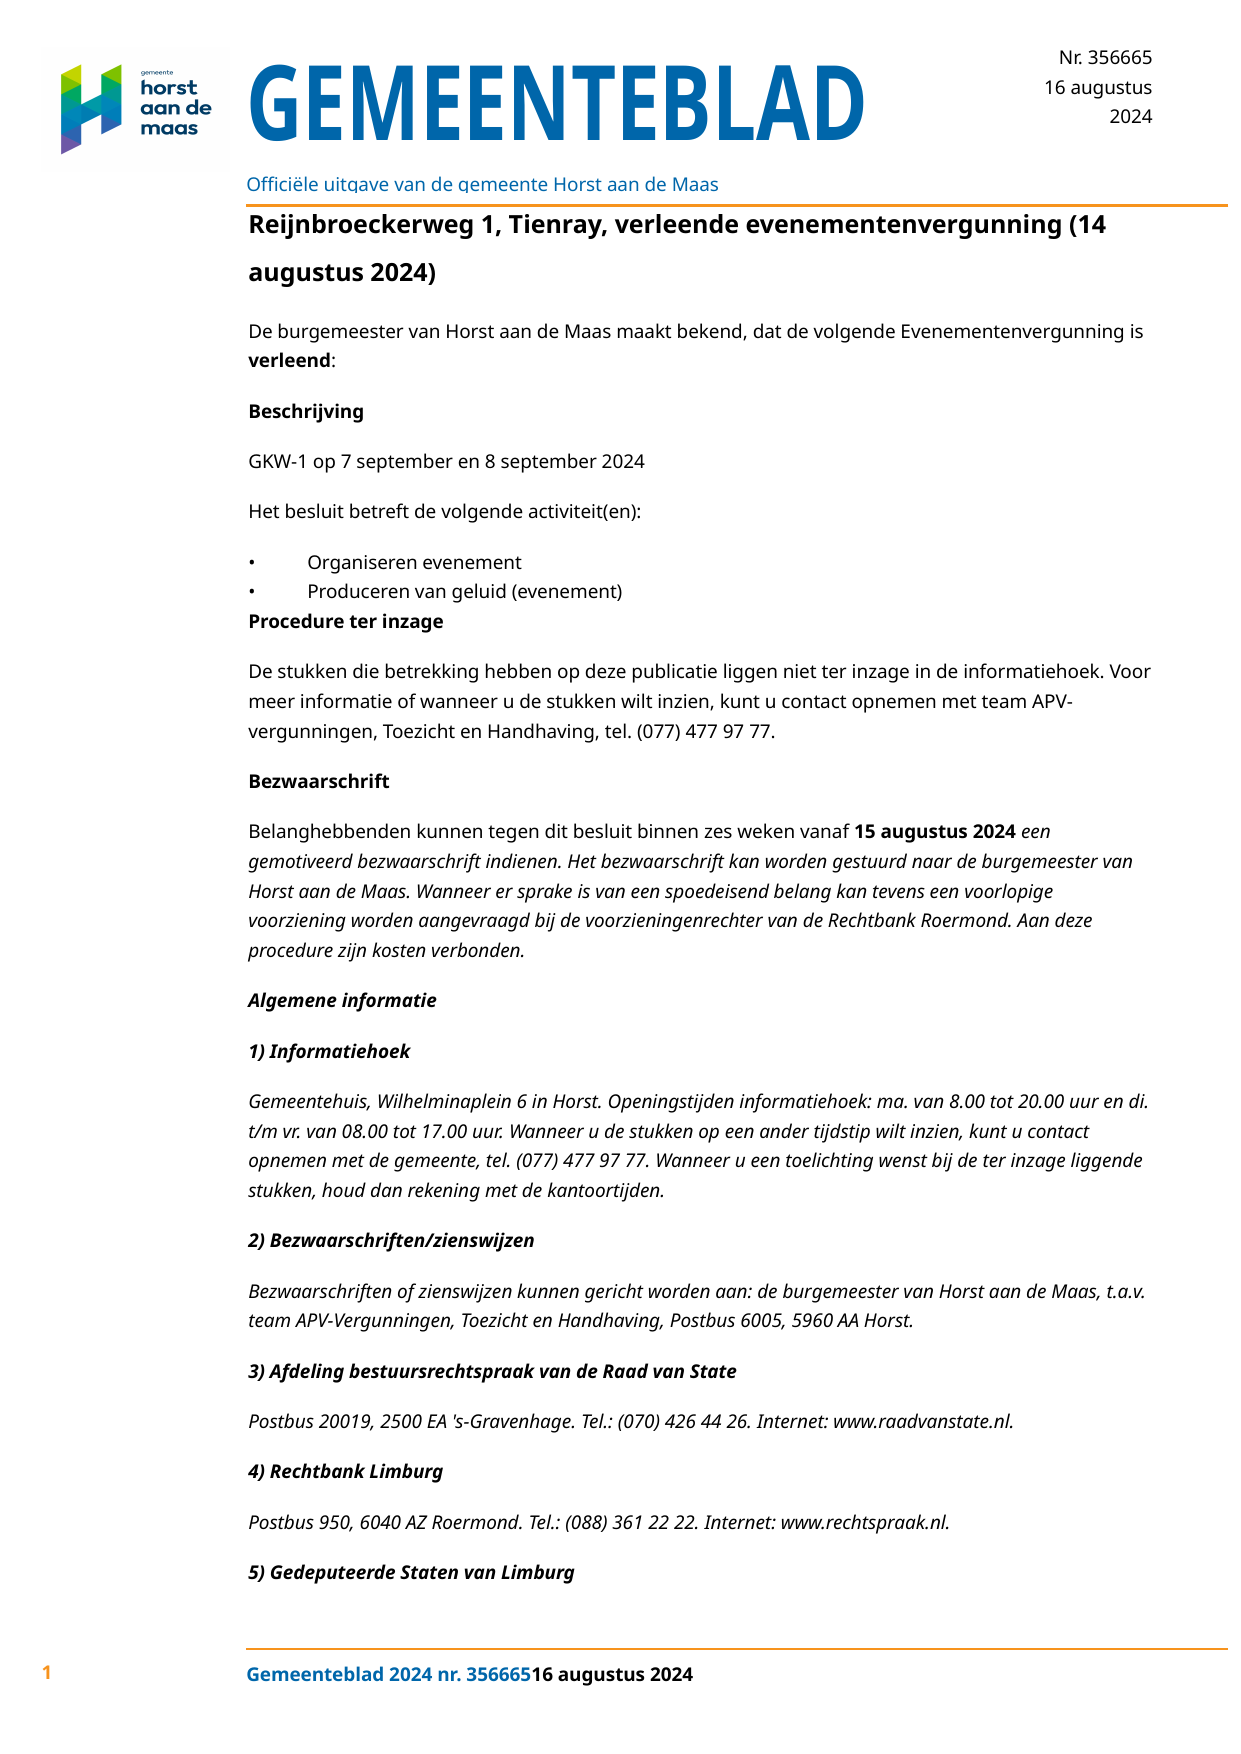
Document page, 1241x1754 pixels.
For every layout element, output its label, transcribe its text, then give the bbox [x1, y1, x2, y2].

text 3) Afdeling bestuursrechtspraak van de Raad van State [248, 1358, 1152, 1384]
text Gemeentehuis, Wilhelminaplein 6 in Horst. Openingstijden informatiehoek: ma. van 8.00 tot 20.00 uur en di. t/m vr. van 08.00 tot 17.00 uur. Wanneer u de stukken op een ander tijdstip wilt inzien, kunt u contact opnemen met de gemeente, tel. (077) 477 97 77. Wanneer u een toelichting wenst bij de ter inzage liggende stukken, houd dan rekening met de kantoortijden. [248, 1088, 1152, 1203]
text Reijnbroeckerweg 1, Tienray, verleende evenementenvergunning (14 augustus 2024) [248, 207, 1152, 288]
text Bezwaarschriften of zienswijzen kunnen gericht worden aan: de burgemeester van Horst aan de Maas, t.a.v. team APV-Vergunningen, Toezicht en Handhaving, Postbus 6005, 5960 AA Horst. [248, 1278, 1152, 1333]
text Algemene informatie [248, 987, 1152, 1013]
text Postbus 950, 6040 AZ Roermond. Tel.: (088) 361 22 22. Internet: www.rechtspraak.nl. [248, 1509, 1152, 1535]
text 2) Bezwaarschriften/zienswijzen [248, 1227, 1152, 1253]
text Procedure ter inzage [248, 608, 1152, 634]
text 4) Rechtbank Limburg [248, 1459, 1152, 1484]
picture [41, 47, 231, 172]
text Postbus 20019, 2500 EA 's-Gravenhage. Tel.: (070) 426 44 26. Internet: www.raadvanstate.nl. [248, 1408, 1152, 1434]
text De burgemeester van Horst aan de Maas maakt bekend, dat de volgende Evenementenvergunning is verleend: [248, 318, 1152, 373]
list Produceren van geluid (evenement) [248, 579, 1152, 604]
text De stukken die betrekking hebben op deze publicatie liggen niet ter inzage in de informatiehoek. Voor meer informatie of wanneer u de stukken wilt inzien, kunt u contact opnemen met team APV-vergunningen, Toezicht en Handhaving, tel. (077) 477 97 77. [248, 659, 1152, 744]
text Bezwaarschrift [248, 768, 1152, 794]
text 5) Gedeputeerde Staten van Limburg [248, 1559, 1152, 1585]
list Organiseren evenement [248, 549, 1152, 575]
text Belanghebbenden kunnen tegen dit besluit binnen zes weken vanaf 15 augustus 2024 een gemotiveerd bezwaarschrift indienen. Het bezwaarschrift kan worden gestuurd naar de burgemeester van Horst aan de Maas. Wanneer er sprake is van een spoedeisend belang kan tevens een voorlopige voorziening worden aangevraagd bij de voorzieningenrechter van de Rechtbank Roermond. Aan deze procedure zijn kosten verbonden. [248, 819, 1152, 963]
text 1) Informatiehoek [248, 1038, 1152, 1064]
text Beschrijving [248, 398, 1152, 424]
text Het besluit betreft de volgende activiteit(en): [248, 499, 1152, 524]
text GKW-1 op 7 september en 8 september 2024 [248, 448, 1152, 474]
